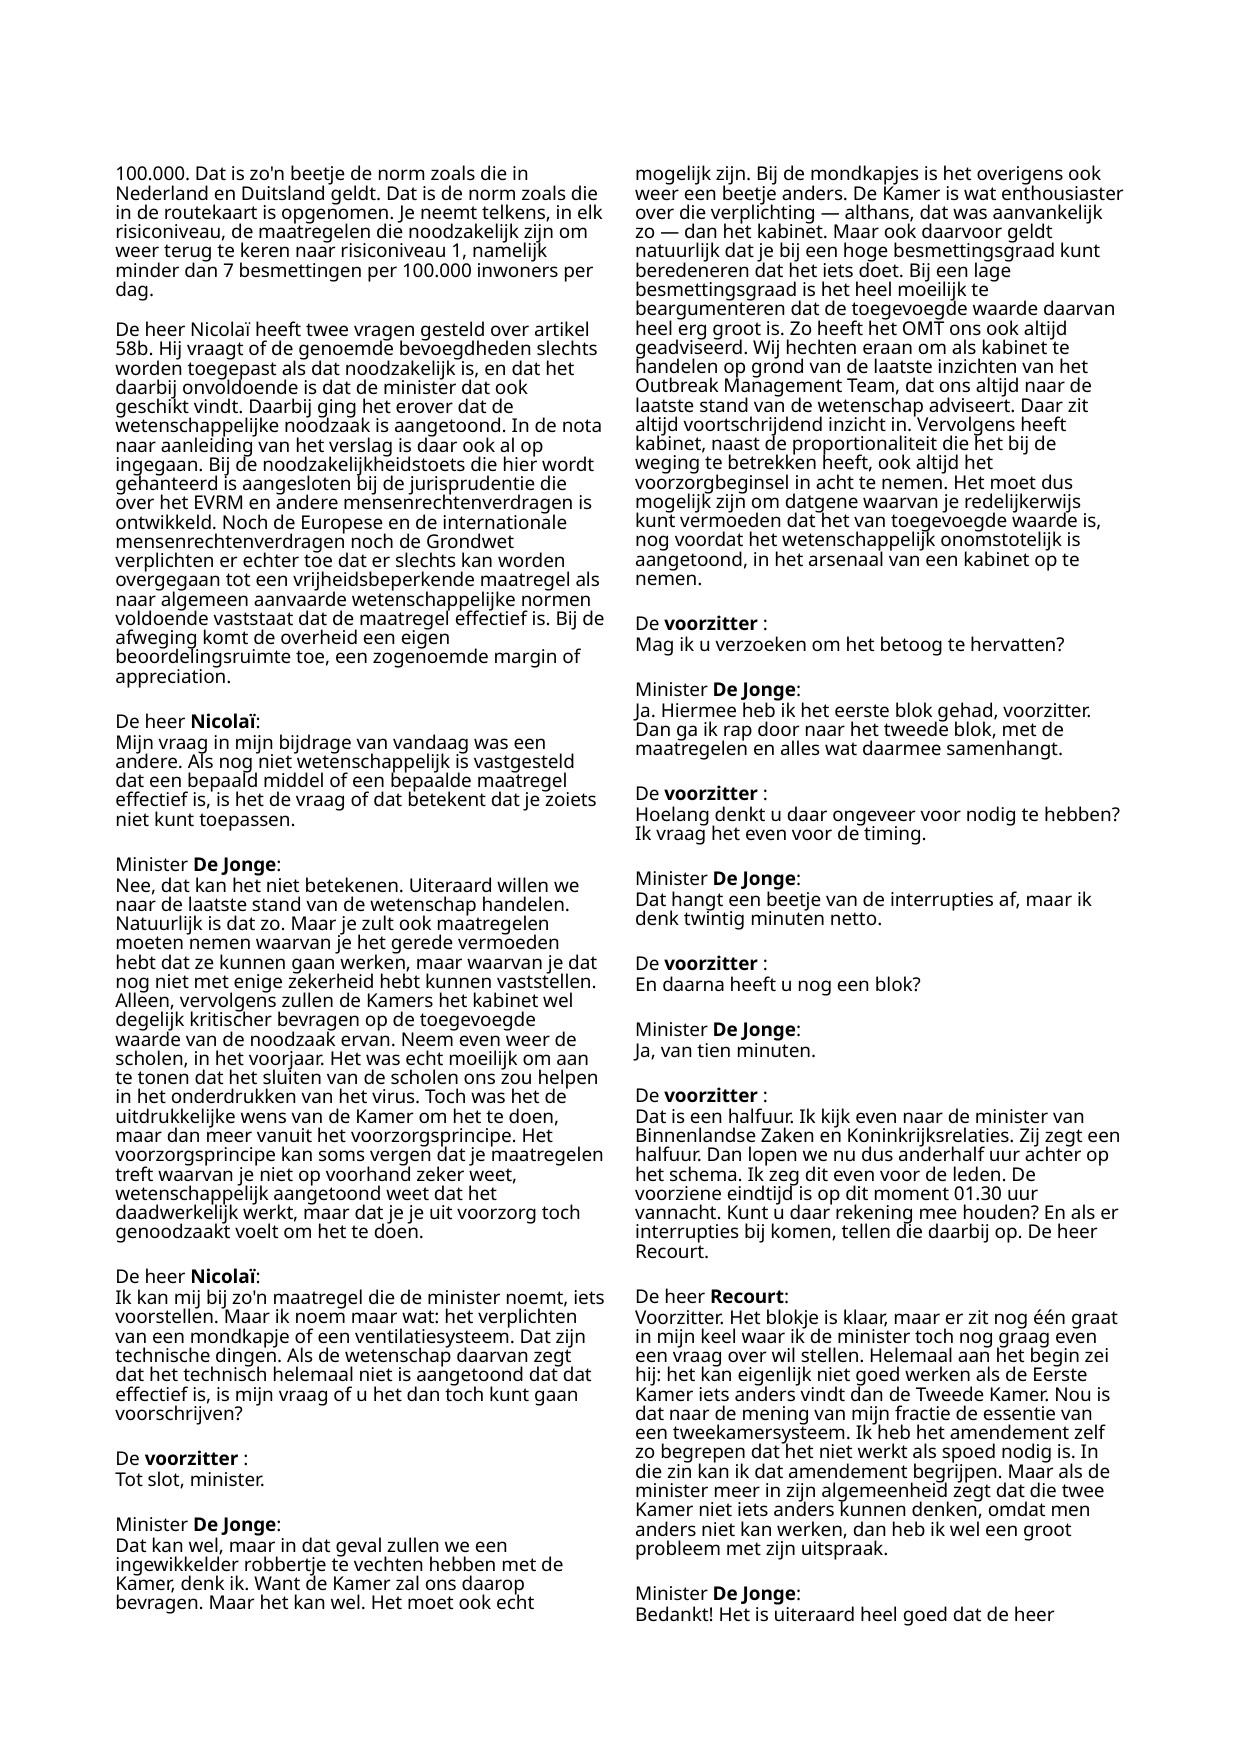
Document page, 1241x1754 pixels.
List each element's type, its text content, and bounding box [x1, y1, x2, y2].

text Voorzitter. Het blokje is klaar, maar er zit nog één graat in mijn keel waar ik de minister toch nog graag even een vraag over wil stellen. Helemaal aan het begin zei hij: het kan eigenlijk niet goed werken als de Eerste Kamer iets anders vindt dan de Tweede Kamer. Nou is dat naar de mening van mijn fractie de essentie van een tweekamersysteem. Ik heb het amendement zelf zo begrepen dat het niet werkt als spoed nodig is. In die zin kan ik dat amendement begrijpen. Maar als de minister meer in zijn algemeenheid zegt dat die twee Kamer niet iets anders kunnen denken, omdat men anders niet kan werken, dan heb ik wel een groot probleem met zijn uitspraak. [635, 1309, 1125, 1559]
text De heer Nicolaï: [115, 1263, 605, 1289]
text Hoelang denkt u daar ongeveer voor nodig te hebben? Ik vraag het even voor de timing. [635, 806, 1125, 844]
text Dat kan wel, maar in dat geval zullen we een ingewikkelder robbertje te vechten hebben met de Kamer, denk ik. Want de Kamer zal ons daarop bevragen. Maar het kan wel. Het moet ook echt [115, 1537, 605, 1614]
text Ja, van tien minuten. [635, 1042, 1125, 1061]
text De voorzitter : [635, 780, 1125, 806]
text Ja. Hiermee heb ik het eerste blok gehad, voorzitter. Dan ga ik rap door naar het tweede blok, met de maatregelen en alles wat daarmee samenhangt. [635, 702, 1125, 759]
text mogelijk zijn. Bij de mondkapjes is het overigens ook weer een beetje anders. De Kamer is wat enthousiaster over die verplichting — althans, dat was aanvankelijk zo — dan het kabinet. Maar ook daarvoor geldt natuurlijk dat je bij een hoge besmettingsgraad kunt beredeneren dat het iets doet. Bij een lage besmettingsgraad is het heel moeilijk te beargumenteren dat de toegevoegde waarde daarvan heel erg groot is. Zo heeft het OMT ons ook altijd geadviseerd. Wij hechten eraan om als kabinet te handelen op grond van de laatste inzichten van het Outbreak Management Team, dat ons altijd naar de laatste stand van de wetenschap adviseert. Daar zit altijd voortschrijdend inzicht in. Vervolgens heeft kabinet, naast de proportionaliteit die het bij de weging te betrekken heeft, ook altijd het voorzorgbeginsel in acht te nemen. Het moet dus mogelijk zijn om datgene waarvan je redelijkerwijs kunt vermoeden dat het van toegevoegde waarde is, nog voordat het wetenschappelijk onomstotelijk is aangetoond, in het arsenaal van een kabinet op te nemen. [635, 165, 1125, 589]
text 100.000. Dat is zo'n beetje de norm zoals die in Nederland en Duitsland geldt. Dat is de norm zoals die in de routekaart is opgenomen. Je neemt telkens, in elk risiconiveau, de maatregelen die noodzakelijk zijn om weer terug te keren naar risiconiveau 1, namelijk minder dan 7 besmettingen per 100.000 inwoners per dag. [115, 165, 605, 300]
text De heer Nicolaï: [115, 708, 605, 734]
text Bedankt! Het is uiteraard heel goed dat de heer [635, 1606, 1125, 1625]
text De voorzitter : [115, 1445, 605, 1471]
text Minister De Jonge: [635, 676, 1125, 702]
text Minister De Jonge: [115, 1511, 605, 1537]
text Mag ik u verzoeken om het betoog te hervatten? [635, 636, 1125, 655]
text Dat hangt een beetje van de interrupties af, maar ik denk twintig minuten netto. [635, 891, 1125, 930]
text De voorzitter : [635, 1082, 1125, 1108]
text Minister De Jonge: [635, 1580, 1125, 1606]
text En daarna heeft u nog een blok? [635, 976, 1125, 996]
text Ik kan mij bij zo'n maatregel die de minister noemt, iets voorstellen. Maar ik noem maar wat: het verplichten van een mondkapje of een ventilatiesysteem. Dat zijn technische dingen. Als de wetenschap daarvan zegt dat het technisch helemaal niet is aangetoond dat dat effectief is, is mijn vraag of u het dan toch kunt gaan voorschrijven? [115, 1289, 605, 1424]
text Minister De Jonge: [635, 1016, 1125, 1042]
text De voorzitter : [635, 610, 1125, 636]
text Minister De Jonge: [115, 851, 605, 877]
text De voorzitter : [635, 951, 1125, 976]
text De heer Recourt: [635, 1283, 1125, 1309]
text Tot slot, minister. [115, 1471, 605, 1490]
text Minister De Jonge: [635, 865, 1125, 891]
text Dat is een halfuur. Ik kijk even naar de minister van Binnenlandse Zaken en Koninkrijksrelaties. Zij zegt een halfuur. Dan lopen we nu dus anderhalf uur achter op het schema. Ik zeg dit even voor de leden. De voorziene eindtijd is op dit moment 01.30 uur vannacht. Kunt u daar rekening mee houden? En als er interrupties bij komen, tellen die daarbij op. De heer Recourt. [635, 1108, 1125, 1262]
text De heer Nicolaï heeft twee vragen gesteld over artikel 58b. Hij vraagt of de genoemde bevoegdheden slechts worden toegepast als dat noodzakelijk is, en dat het daarbij onvoldoende is dat de minister dat ook geschikt vindt. Daarbij ging het erover dat de wetenschappelijke noodzaak is aangetoond. In de nota naar aanleiding van het verslag is daar ook al op ingegaan. Bij de noodzakelijkheidstoets die hier wordt gehanteerd is aangesloten bij de jurisprudentie die over het EVRM en andere mensenrechtenverdragen is ontwikkeld. Noch de Europese en de internationale mensenrechtenverdragen noch de Grondwet verplichten er echter toe dat er slechts kan worden overgegaan tot een vrijheidsbeperkende maatregel als naar algemeen aanvaarde wetenschappelijke normen voldoende vaststaat dat de maatregel effectief is. Bij de afweging komt de overheid een eigen beoordelingsruimte toe, een zogenoemde margin of appreciation. [115, 321, 605, 687]
text Nee, dat kan het niet betekenen. Uiteraard willen we naar de laatste stand van de wetenschap handelen. Natuurlijk is dat zo. Maar je zult ook maatregelen moeten nemen waarvan je het gerede vermoeden hebt dat ze kunnen gaan werken, maar waarvan je dat nog niet met enige zekerheid hebt kunnen vaststellen. Alleen, vervolgens zullen de Kamers het kabinet wel degelijk kritischer bevragen op de toegevoegde waarde van de noodzaak ervan. Neem even weer de scholen, in het voorjaar. Het was echt moeilijk om aan te tonen dat het sluiten van de scholen ons zou helpen in het onderdrukken van het virus. Toch was het de uitdrukkelijke wens van de Kamer om het te doen, maar dan meer vanuit het voorzorgsprincipe. Het voorzorgsprincipe kan soms vergen dat je maatregelen treft waarvan je niet op voorhand zeker weet, wetenschappelijk aangetoond weet dat het daadwerkelijk werkt, maar dat je je uit voorzorg toch genoodzaakt voelt om het te doen. [115, 877, 605, 1243]
text Mijn vraag in mijn bijdrage van vandaag was een andere. Als nog niet wetenschappelijk is vastgesteld dat een bepaald middel of een bepaalde maatregel effectief is, is het de vraag of dat betekent dat je zoiets niet kunt toepassen. [115, 734, 605, 830]
